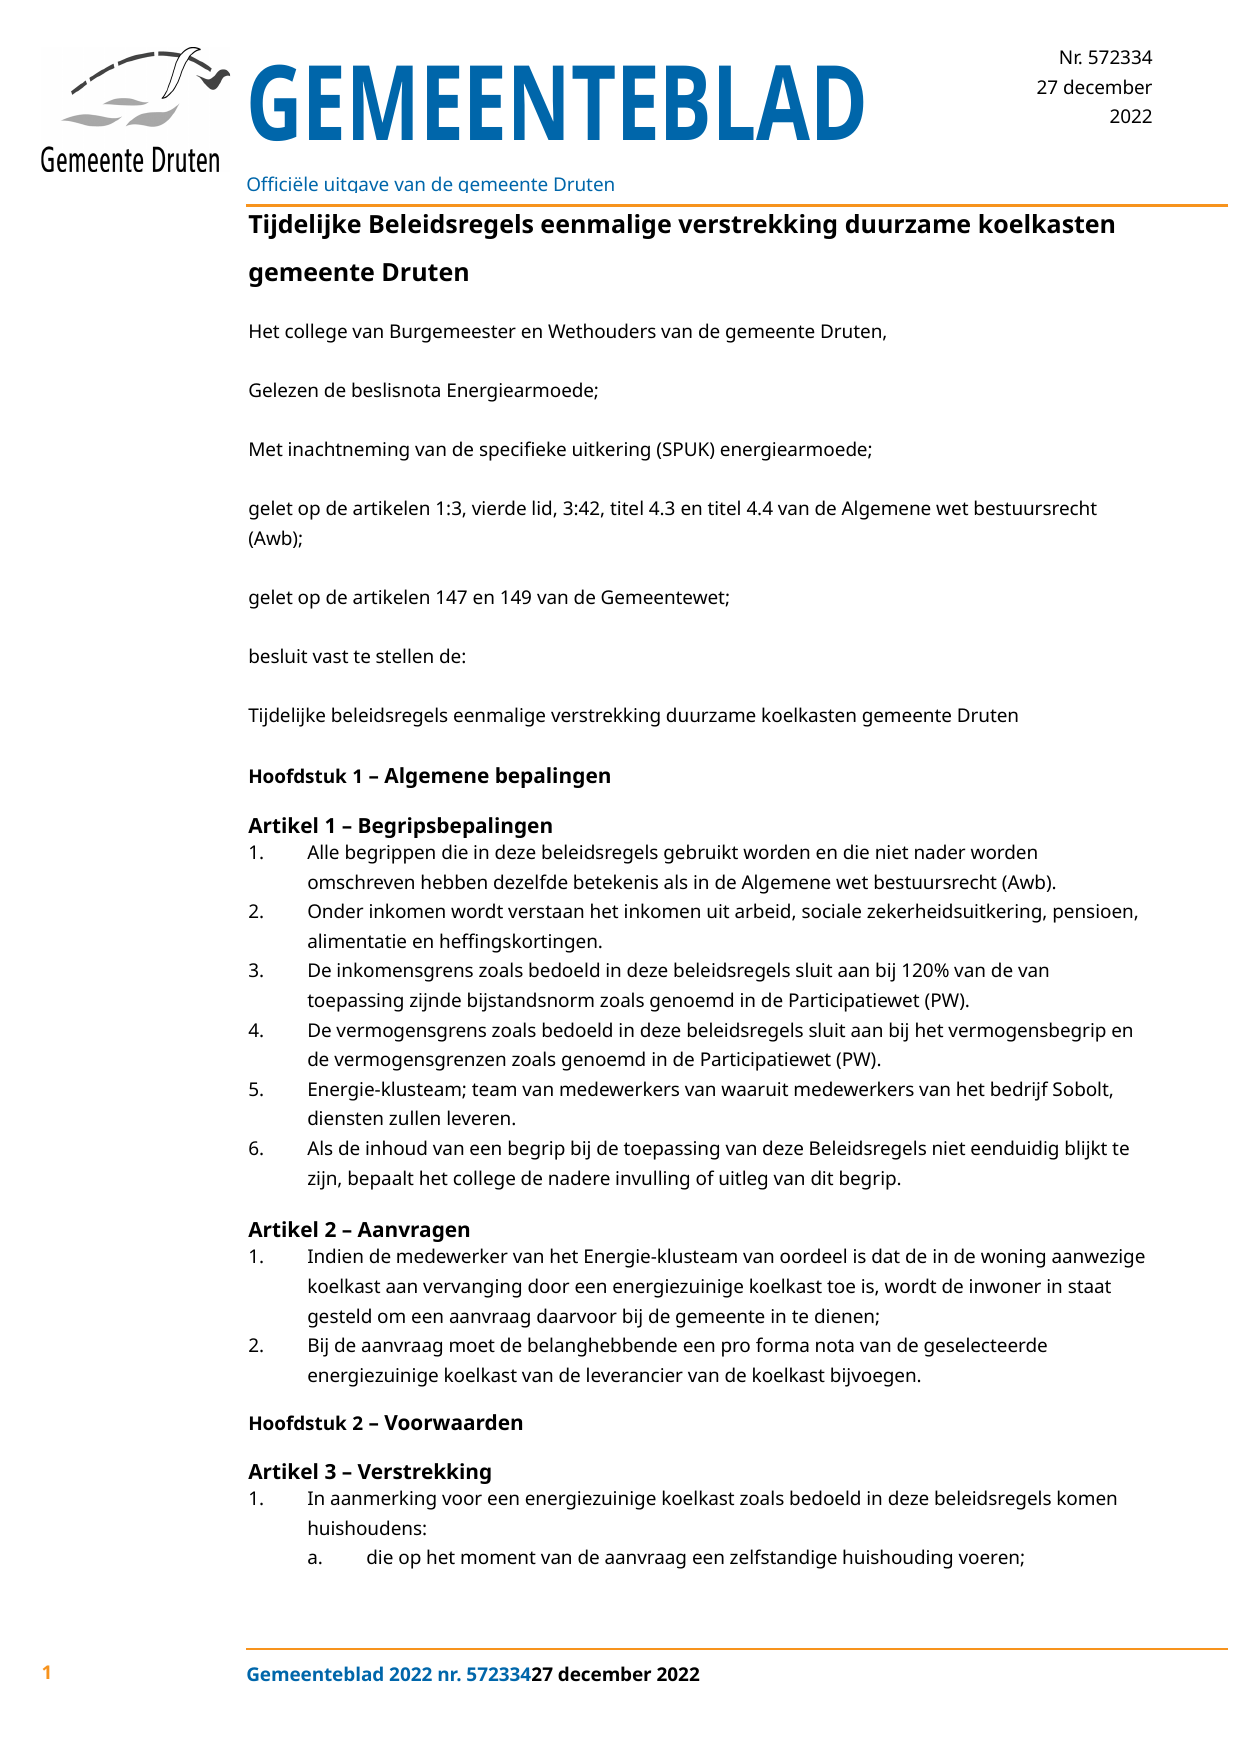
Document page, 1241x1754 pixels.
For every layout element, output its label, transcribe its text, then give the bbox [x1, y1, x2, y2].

list die op het moment van de aanvraag een zelfstandige huishouding voeren; [307, 1544, 1152, 1570]
text Hoofdstuk 2 – Voorwaarden [248, 1408, 1152, 1436]
text gelet op de artikelen 147 en 149 van de Gemeentewet; [248, 584, 1152, 610]
list Energie-klusteam; team van medewerkers van waaruit medewerkers van het bedrijf Sobolt, diensten zullen leveren. [248, 1076, 1152, 1131]
list Bij de aanvraag moet de belanghebbende een pro forma nota van de geselecteerde energiezuinige koelkast van de leverancier van de koelkast bijvoegen. [248, 1332, 1152, 1388]
text besluit vast te stellen de: [248, 643, 1152, 669]
list De inkomensgrens zoals bedoeld in deze beleidsregels sluit aan bij 120% van de van toepassing zijnde bijstandsnorm zoals genoemd in de Participatiewet (PW). [248, 958, 1152, 1013]
text gelet op de artikelen 1:3, vierde lid, 3:42, titel 4.3 en titel 4.4 van de Algemene wet bestuursrecht (Awb); [248, 495, 1152, 551]
list Alle begrippen die in deze beleidsregels gebruikt worden en die niet nader worden omschreven hebben dezelfde betekenis als in de Algemene wet bestuursrecht (Awb). [248, 839, 1152, 895]
text Het college van Burgemeester en Wethouders van de gemeente Druten, [248, 318, 1152, 344]
list Onder inkomen wordt verstaan het inkomen uit arbeid, sociale zekerheidsuitkering, pensioen, alimentatie en heffingskortingen. [248, 898, 1152, 954]
text Hoofdstuk 1 – Algemene bepalingen [248, 762, 1152, 790]
text Tijdelijke beleidsregels eenmalige verstrekking duurzame koelkasten gemeente Druten [248, 702, 1152, 728]
picture [41, 47, 231, 172]
text Met inachtneming van de specifieke uitkering (SPUK) energiearmoede; [248, 436, 1152, 462]
list Indien de medewerker van het Energie-klusteam van oordeel is dat de in de woning aanwezige koelkast aan vervanging door een energiezuinige koelkast toe is, wordt de inwoner in staat gesteld om een aanvraag daarvoor bij de gemeente in te dienen; [248, 1244, 1152, 1328]
list De vermogensgrens zoals bedoeld in deze beleidsregels sluit aan bij het vermogensbegrip en de vermogensgrenzen zoals genoemd in de Participatiewet (PW). [248, 1017, 1152, 1072]
text Tijdelijke Beleidsregels eenmalige verstrekking duurzame koelkasten gemeente Druten [248, 207, 1152, 288]
list In aanmerking voor een energiezuinige koelkast zoals bedoeld in deze beleidsregels komen huishoudens: [248, 1485, 1152, 1541]
text Artikel 1 – Begripsbepalingen [248, 811, 1152, 839]
text Artikel 2 – Aanvragen [248, 1215, 1152, 1244]
text Gelezen de beslisnota Energiearmoede; [248, 377, 1152, 403]
text Artikel 3 – Verstrekking [248, 1457, 1152, 1485]
list Als de inhoud van een begrip bij de toepassing van deze Beleidsregels niet eenduidig blijkt te zijn, bepaalt het college de nadere invulling of uitleg van dit begrip. [248, 1135, 1152, 1191]
